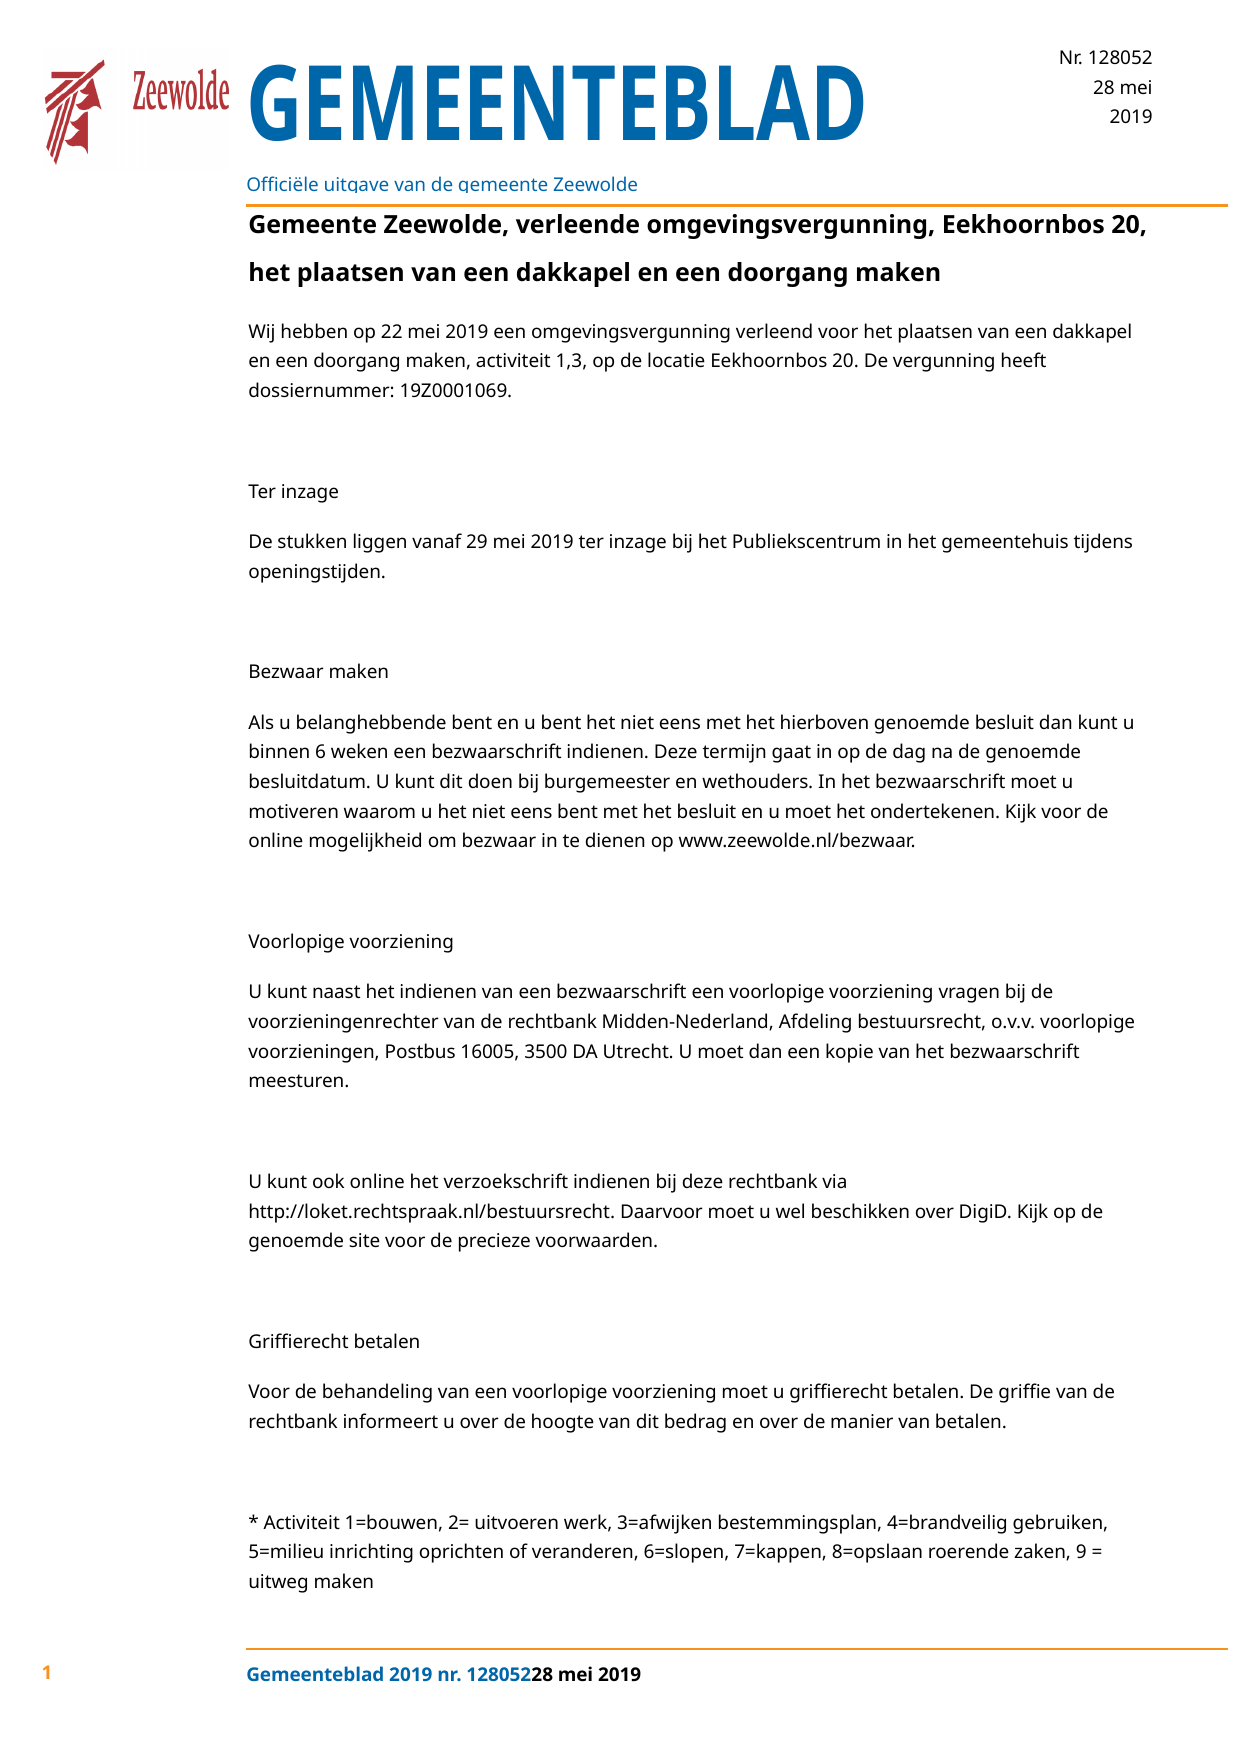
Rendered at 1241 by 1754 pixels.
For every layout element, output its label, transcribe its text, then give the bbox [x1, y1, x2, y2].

text Voor de behandeling van een voorlopige voorziening moet u griffierecht betalen. De griffie van de rechtbank informeert u over de hoogte van dit bedrag en over de manier van betalen. [248, 1379, 1152, 1434]
text Bezwaar maken [248, 659, 1152, 684]
text Ter inzage [248, 478, 1152, 504]
text Als u belanghebbende bent en u bent het niet eens met het hierboven genoemde besluit dan kunt u binnen 6 weken een bezwaarschrift indienen. Deze termijn gaat in op de dag na de genoemde besluitdatum. U kunt dit doen bij burgemeester en wethouders. In het bezwaarschrift moet u motiveren waarom u het niet eens bent met het besluit en u moet het ondertekenen. Kijk voor de online mogelijkheid om bezwaar in te dienen op www.zeewolde.nl/bezwaar. [248, 709, 1152, 853]
text De stukken liggen vanaf 29 mei 2019 ter inzage bij het Publiekscentrum in het gemeentehuis tijdens openingstijden. [248, 528, 1152, 584]
picture [41, 47, 231, 172]
text Wij hebben op 22 mei 2019 een omgevingsvergunning verleend voor het plaatsen van een dakkapel en een doorgang maken, activiteit 1,3, op de locatie Eekhoornbos 20. De vergunning heeft dossiernummer: 19Z0001069. [248, 318, 1152, 403]
text U kunt ook online het verzoekschrift indienen bij deze rechtbank via http://loket.rechtspraak.nl/bestuursrecht. Daarvoor moet u wel beschikken over DigiD. Kijk op de genoemde site voor de precieze voorwaarden. [248, 1168, 1152, 1253]
text U kunt naast het indienen van een bezwaarschrift een voorlopige voorziening vragen bij de voorzieningenrechter van de rechtbank Midden-Nederland, Afdeling bestuursrecht, o.v.v. voorlopige voorzieningen, Postbus 16005, 3500 DA Utrecht. U moet dan een kopie van het bezwaarschrift meesturen. [248, 979, 1152, 1093]
text Griffierecht betalen [248, 1328, 1152, 1354]
text * Activiteit 1=bouwen, 2= uitvoeren werk, 3=afwijken bestemmingsplan, 4=brandveilig gebruiken, 5=milieu inrichting oprichten of veranderen, 6=slopen, 7=kappen, 8=opslaan roerende zaken, 9 = uitweg maken [248, 1509, 1152, 1594]
text Voorlopige voorziening [248, 928, 1152, 954]
text Gemeente Zeewolde, verleende omgevingsvergunning, Eekhoornbos 20, het plaatsen van een dakkapel en een doorgang maken [248, 207, 1152, 288]
